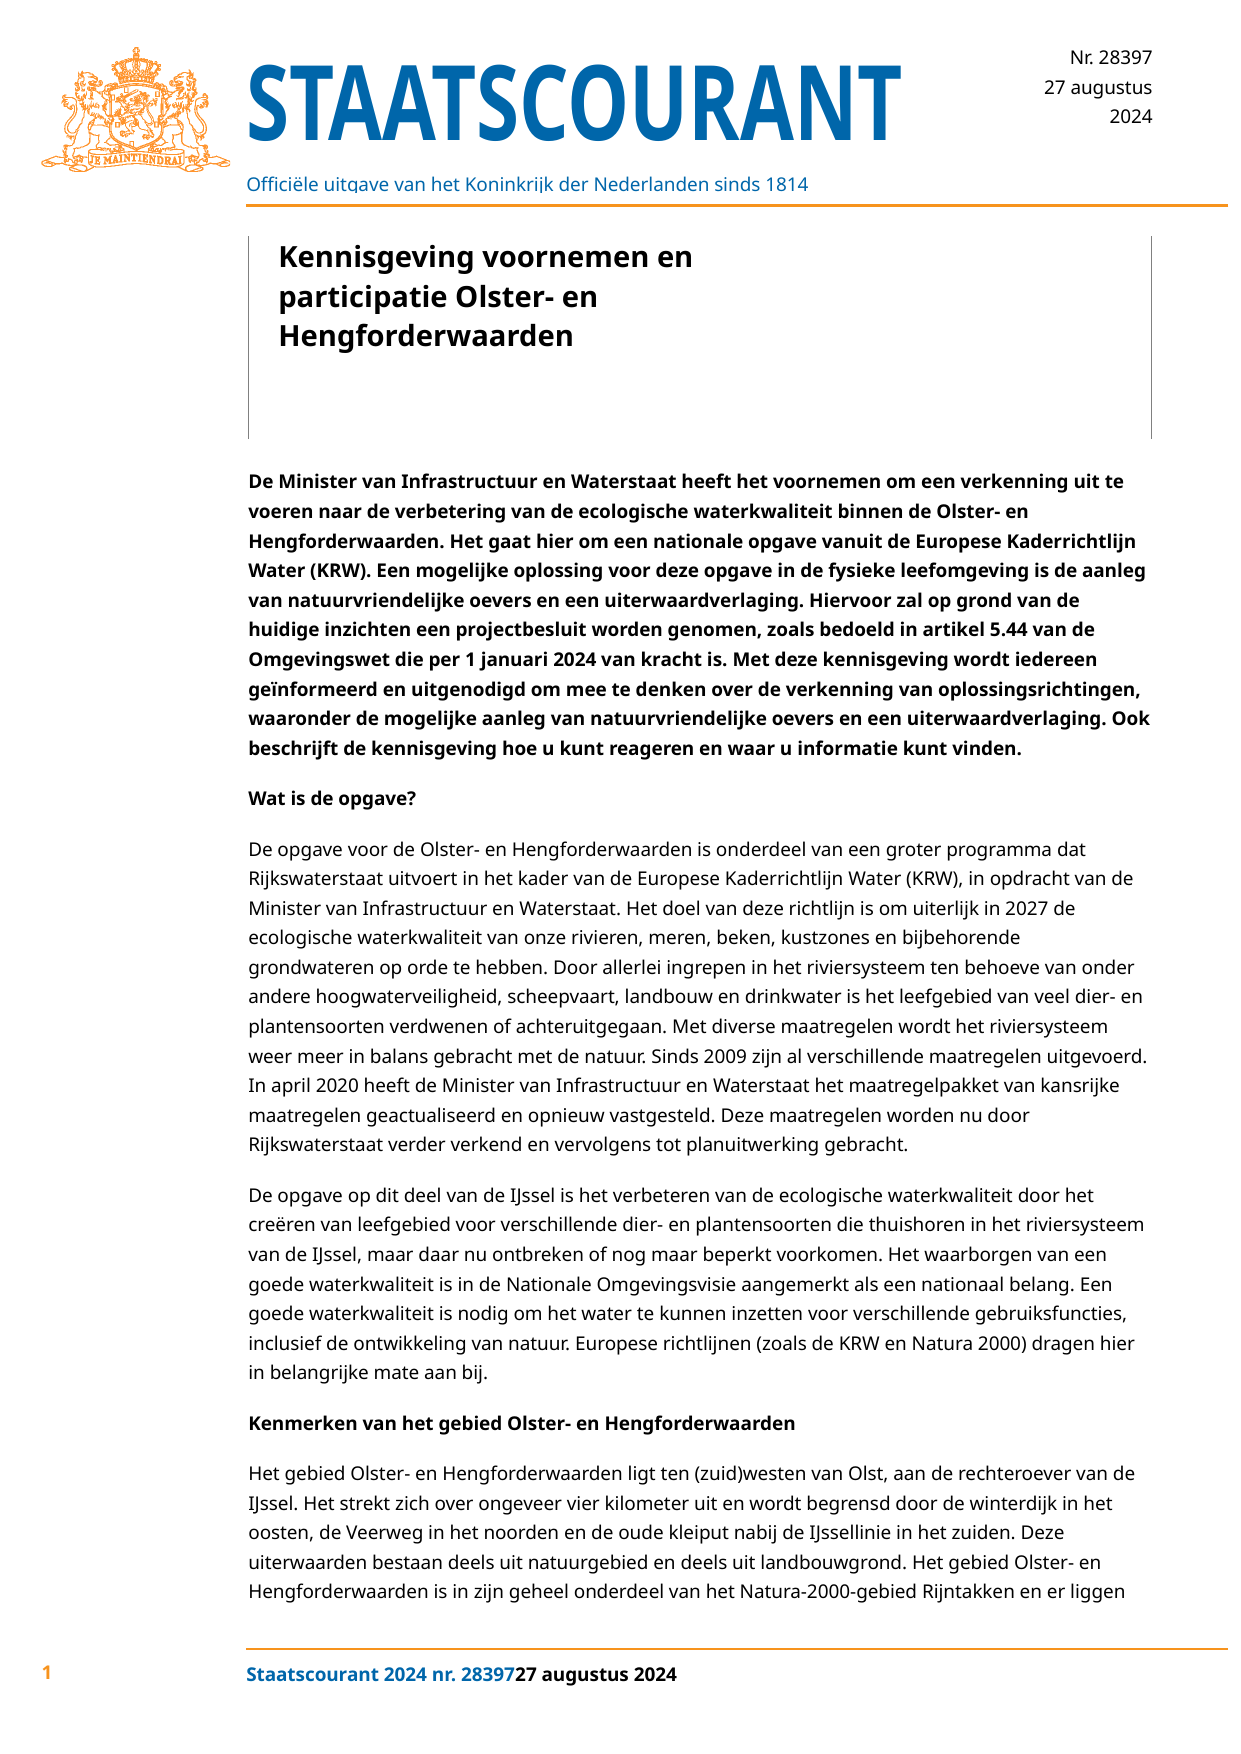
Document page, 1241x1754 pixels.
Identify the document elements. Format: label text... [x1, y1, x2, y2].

picture [912, 236, 1090, 414]
text De opgave op dit deel van de IJssel is het verbeteren van de ecologische waterkwaliteit door het creëren van leefgebied voor verschillende dier- en plantensoorten die thuishoren in het riviersysteem van de IJssel, maar daar nu ontbreken of nog maar beperkt voorkomen. Het waarborgen van een goede waterkwaliteit is in de Nationale Omgevingsvisie aangemerkt als een nationaal belang. Een goede waterkwaliteit is nodig om het water te kunnen inzetten voor verschillende gebruiksfuncties, inclusief de ontwikkeling van natuur. Europese richtlijnen (zoals de KRW en Natura 2000) dragen hier in belangrijke mate aan bij. [248, 1182, 1152, 1385]
text Het gebied Olster- en Hengforderwaarden ligt ten (zuid)westen van Olst, aan de rechteroever van de IJssel. Het strekt zich over ongeveer vier kilometer uit en wordt begrensd door de winterdijk in het oosten, de Veerweg in het noorden en de oude kleiput nabij de IJssellinie in het zuiden. Deze uiterwaarden bestaan deels uit natuurgebied en deels uit landbouwgrond. Het gebied Olster- en Hengforderwaarden is in zijn geheel onderdeel van het Natura-2000-gebied Rijntakken en er liggen [248, 1460, 1152, 1604]
table_header Kennisgeving voornemen en participatie Olster- en Hengforderwaarden [249, 236, 850, 439]
text Wat is de opgave? [248, 785, 1152, 811]
table_header [850, 414, 1151, 439]
table_header [850, 236, 912, 413]
text De Minister van Infrastructuur en Waterstaat heeft het voornemen om een verkenning uit te voeren naar de verbetering van de ecologische waterkwaliteit binnen de Olster- en Hengforderwaarden. Het gaat hier om een nationale opgave vanuit de Europese Kaderrichtlijn Water (KRW). Een mogelijke oplossing voor deze opgave in de fysieke leefomgeving is de aanleg van natuurvriendelijke oevers en een uiterwaardverlaging. Hiervoor zal op grond van de huidige inzichten een projectbesluit worden genomen, zoals bedoeld in artikel 5.44 van de Omgevingswet die per 1 januari 2024 van kracht is. Met deze kennisgeving wordt iedereen geïnformeerd en uitgenodigd om mee te denken over de verkenning van oplossingsrichtingen, waaronder de mogelijke aanleg van natuurvriendelijke oevers en een uiterwaardverlaging. Ook beschrijft de kennisgeving hoe u kunt reageren en waar u informatie kunt vinden. [248, 469, 1152, 761]
table_header [1090, 236, 1151, 413]
text Kenmerken van het gebied Olster- en Hengforderwaarden [248, 1410, 1152, 1436]
text De opgave voor de Olster- en Hengforderwaarden is onderdeel van een groter programma dat Rijkswaterstaat uitvoert in het kader van de Europese Kaderrichtlijn Water (KRW), in opdracht van de Minister van Infrastructuur en Waterstaat. Het doel van deze richtlijn is om uiterlijk in 2027 de ecologische waterkwaliteit van onze rivieren, meren, beken, kustzones en bijbehorende grondwateren op orde te hebben. Door allerlei ingrepen in het riviersysteem ten behoeve van onder andere hoogwaterveiligheid, scheepvaart, landbouw en drinkwater is het leefgebied van veel dier- en plantensoorten verdwenen of achteruitgegaan. Met diverse maatregelen wordt het riviersysteem weer meer in balans gebracht met de natuur. Sinds 2009 zijn al verschillende maatregelen uitgevoerd. In april 2020 heeft de Minister van Infrastructuur en Waterstaat het maatregelpakket van kansrijke maatregelen geactualiseerd en opnieuw vastgesteld. Deze maatregelen worden nu door Rijkswaterstaat verder verkend en vervolgens tot planuitwerking gebracht. [248, 836, 1152, 1157]
picture [41, 47, 231, 172]
